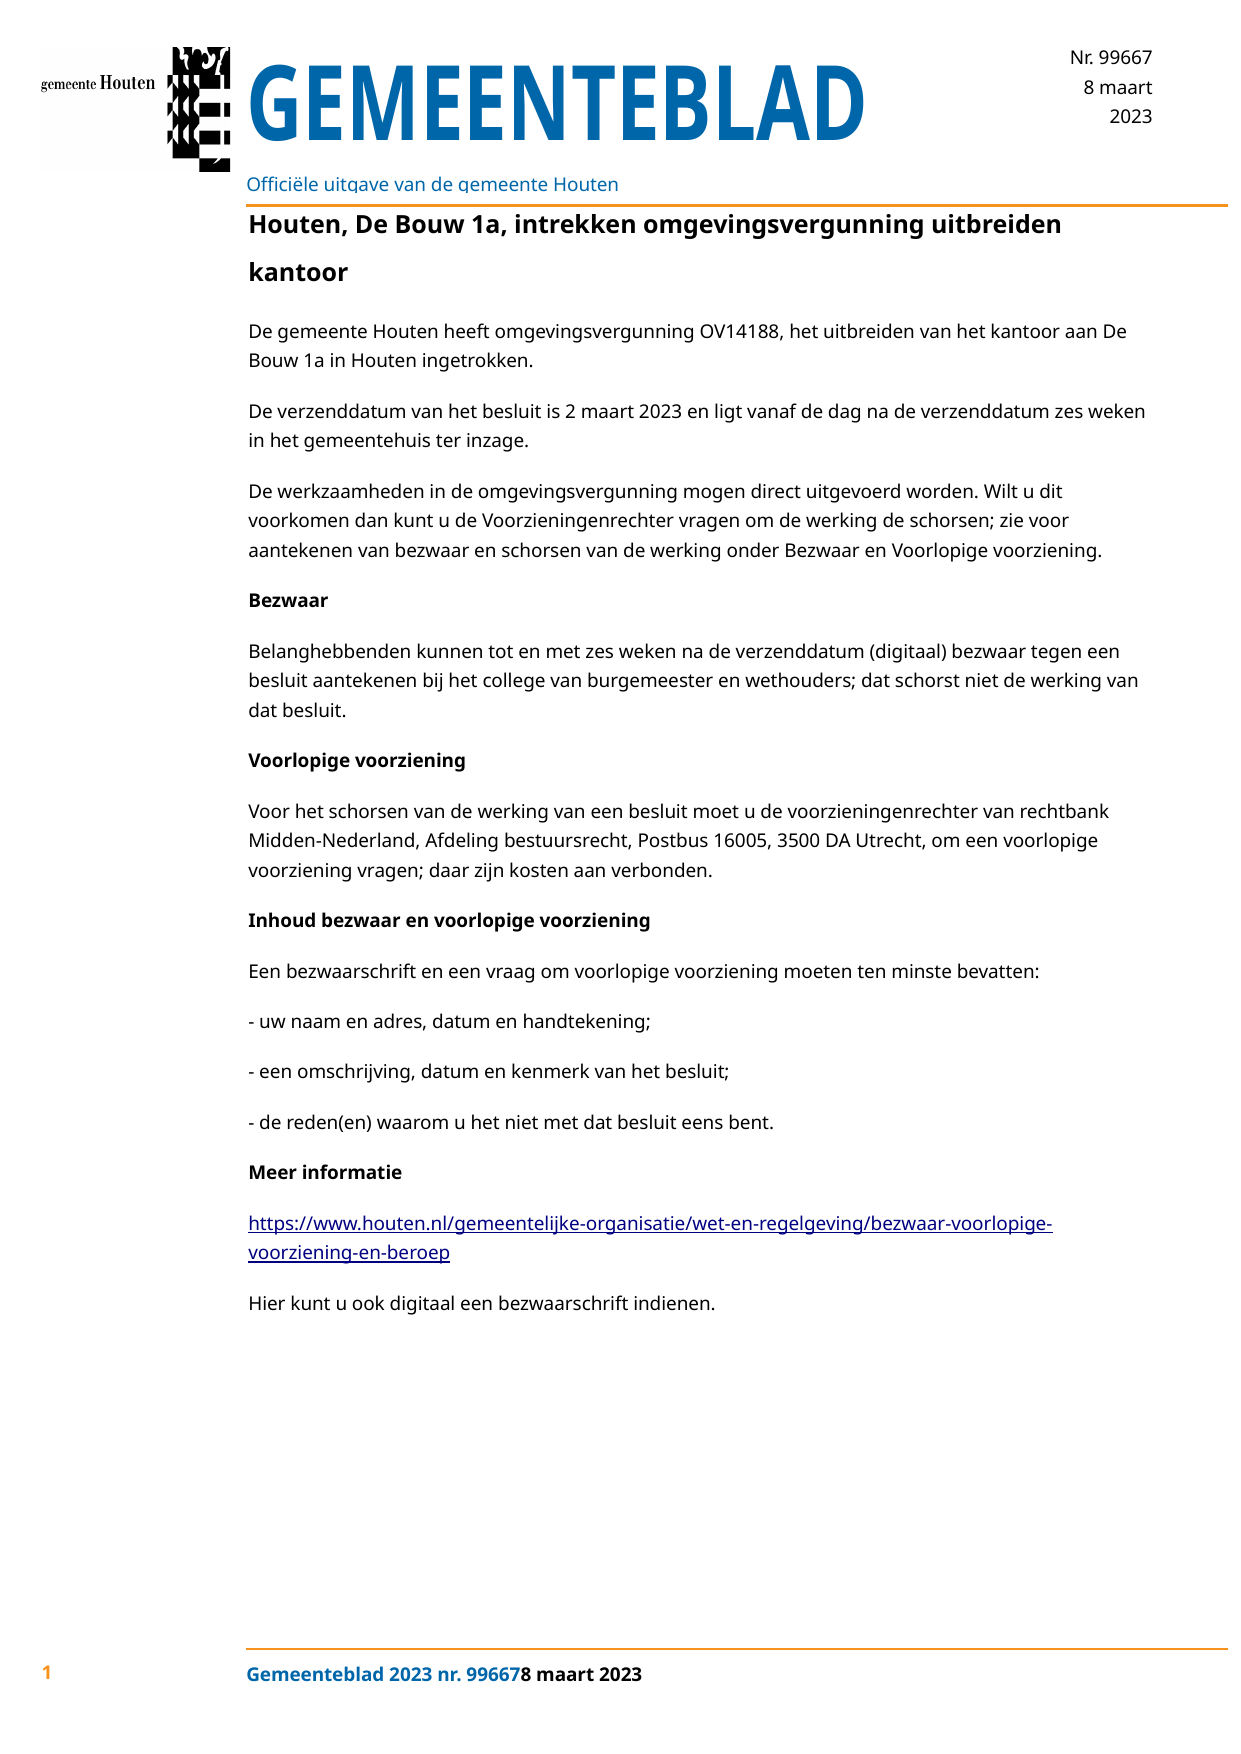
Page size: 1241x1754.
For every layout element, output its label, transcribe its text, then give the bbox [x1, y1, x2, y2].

text De gemeente Houten heeft omgevingsvergunning OV14188, het uitbreiden van het kantoor aan De Bouw 1a in Houten ingetrokken. [248, 318, 1152, 373]
text Bezwaar [248, 587, 1152, 613]
text De verzenddatum van het besluit is 2 maart 2023 en ligt vanaf de dag na de verzenddatum zes weken in het gemeentehuis ter inzage. [248, 398, 1152, 453]
text Een bezwaarschrift en een vraag om voorlopige voorziening moeten ten minste bevatten: [248, 958, 1152, 984]
text https://www.houten.nl/gemeentelijke-organisatie/wet-en-regelgeving/bezwaar-voorlopige-voorziening-en-beroep [248, 1210, 1152, 1265]
text Belanghebbenden kunnen tot en met zes weken na de verzenddatum (digitaal) bezwaar tegen een besluit aantekenen bij het college van burgemeester en wethouders; dat schorst niet de werking van dat besluit. [248, 638, 1152, 723]
text - een omschrijving, datum en kenmerk van het besluit; [248, 1059, 1152, 1084]
text Hier kunt u ook digitaal een bezwaarschrift indienen. [248, 1290, 1152, 1316]
text - de reden(en) waarom u het niet met dat besluit eens bent. [248, 1109, 1152, 1135]
text Inhoud bezwaar en voorlopige voorziening [248, 907, 1152, 933]
text Voorlopige voorziening [248, 747, 1152, 773]
text Voor het schorsen van de werking van een besluit moet u de voorzieningenrechter van rechtbank Midden-Nederland, Afdeling bestuursrecht, Postbus 16005, 3500 DA Utrecht, om een voorlopige voorziening vragen; daar zijn kosten aan verbonden. [248, 798, 1152, 883]
text Meer informatie [248, 1159, 1152, 1185]
picture [41, 47, 231, 172]
text Houten, De Bouw 1a, intrekken omgevingsvergunning uitbreiden kantoor [248, 207, 1152, 288]
text De werkzaamheden in de omgevingsvergunning mogen direct uitgevoerd worden. Wilt u dit voorkomen dan kunt u de Voorzieningenrechter vragen om de werking de schorsen; zie voor aantekenen van bezwaar en schorsen van de werking onder Bezwaar en Voorlopige voorziening. [248, 478, 1152, 563]
text - uw naam en adres, datum en handtekening; [248, 1008, 1152, 1034]
